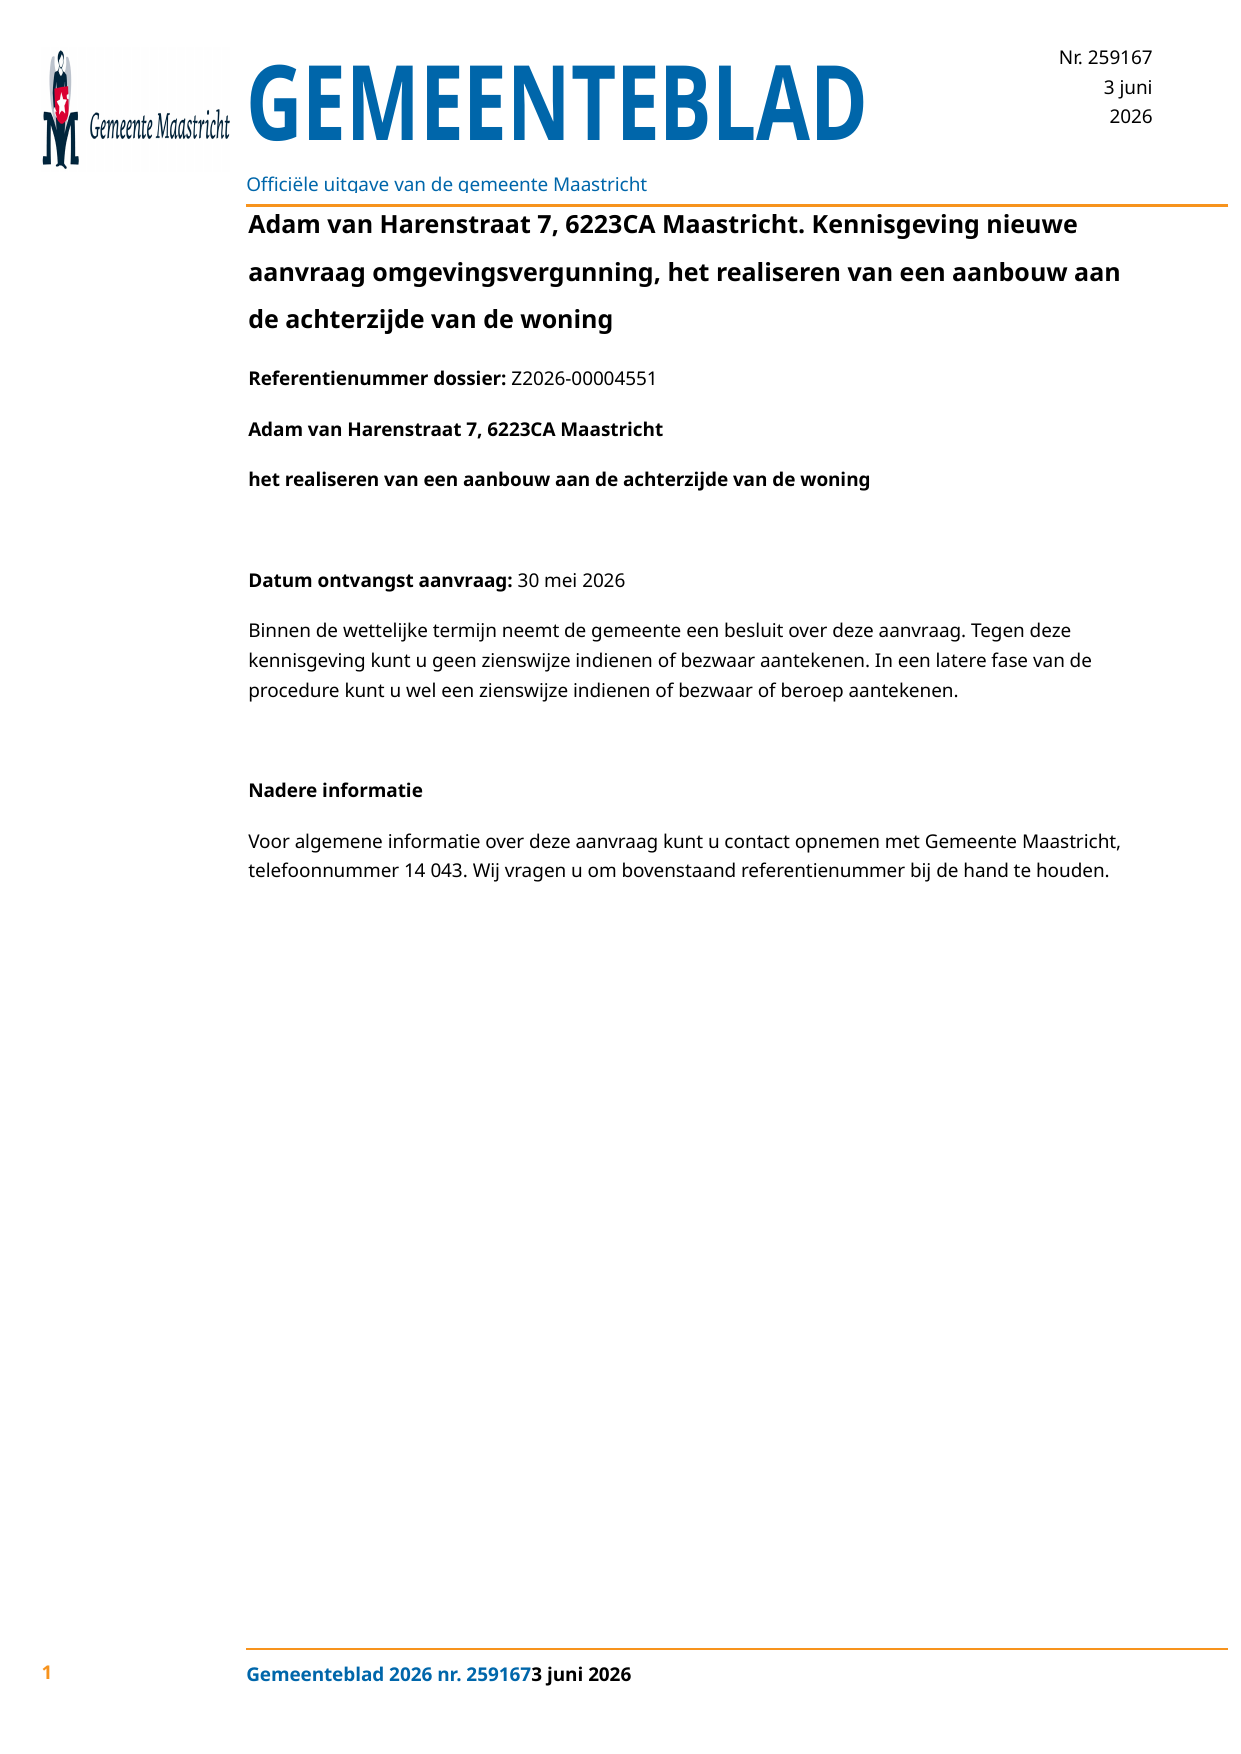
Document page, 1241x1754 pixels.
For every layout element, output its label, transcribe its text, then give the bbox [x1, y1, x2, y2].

picture [41, 47, 231, 172]
text Adam van Harenstraat 7, 6223CA Maastricht [248, 416, 1152, 442]
text Referentienummer dossier: Z2026-00004551 [248, 366, 1152, 391]
text Datum ontvangst aanvraag: 30 mei 2026 [248, 567, 1152, 593]
text Voor algemene informatie over deze aanvraag kunt u contact opnemen met Gemeente Maastricht, telefoonnummer 14 043. Wij vragen u om bovenstaand referentienummer bij de hand te houden. [248, 828, 1152, 883]
text het realiseren van een aanbouw aan de achterzijde van de woning [248, 466, 1152, 492]
text Nadere informatie [248, 778, 1152, 803]
text Binnen de wettelijke termijn neemt de gemeente een besluit over deze aanvraag. Tegen deze kennisgeving kunt u geen zienswijze indienen of bezwaar aantekenen. In een latere fase van de procedure kunt u wel een zienswijze indienen of bezwaar of beroep aantekenen. [248, 618, 1152, 702]
text Adam van Harenstraat 7, 6223CA Maastricht. Kennisgeving nieuwe aanvraag omgevingsvergunning, het realiseren van een aanbouw aan de achterzijde van de woning [248, 207, 1152, 336]
